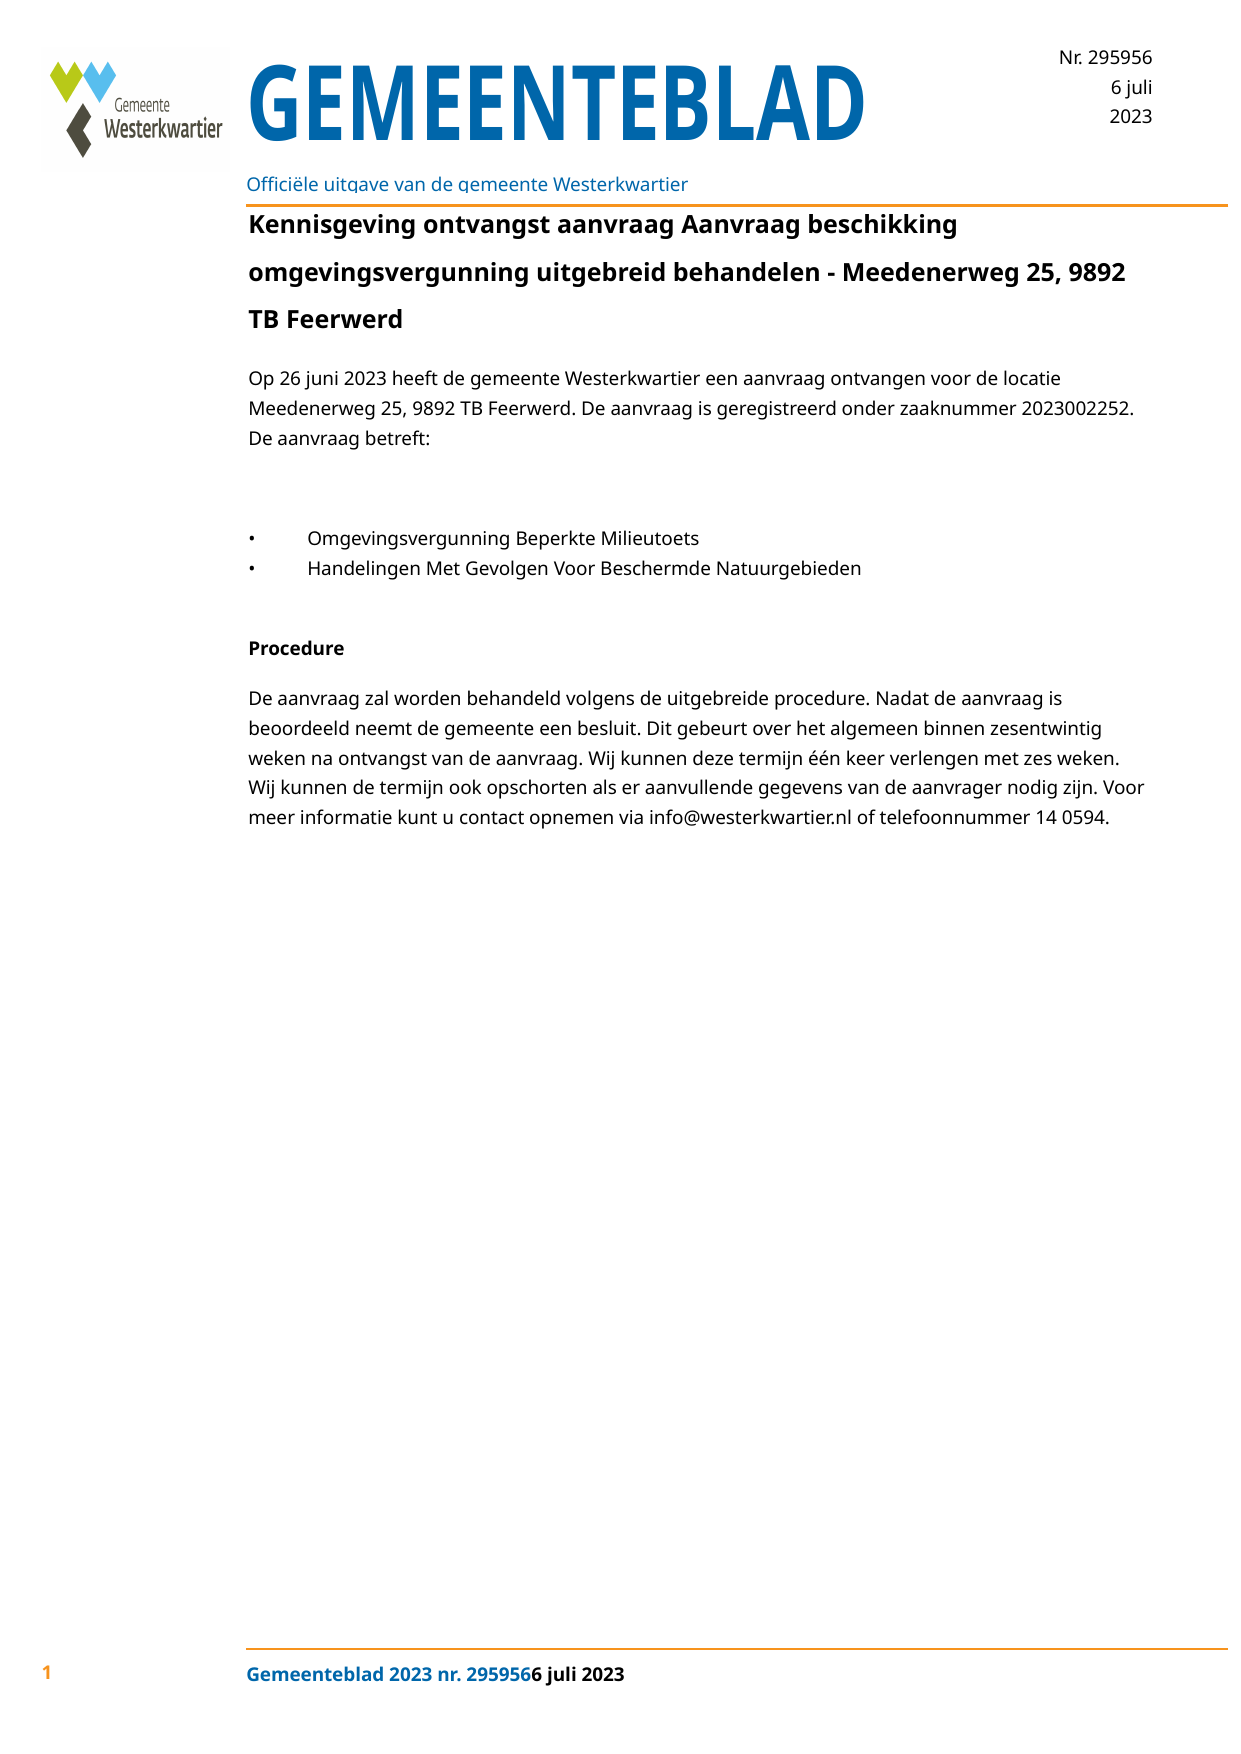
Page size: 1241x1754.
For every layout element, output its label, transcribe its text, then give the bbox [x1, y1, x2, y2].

text Procedure [248, 635, 1152, 661]
picture [41, 47, 231, 172]
text Op 26 juni 2023 heeft de gemeente Westerkwartier een aanvraag ontvangen voor de locatie Meedenerweg 25, 9892 TB Feerwerd. De aanvraag is geregistreerd onder zaaknummer 2023002252. De aanvraag betreft: [248, 366, 1152, 450]
text Kennisgeving ontvangst aanvraag Aanvraag beschikking omgevingsvergunning uitgebreid behandelen - Meedenerweg 25, 9892 TB Feerwerd [248, 207, 1152, 336]
text De aanvraag zal worden behandeld volgens de uitgebreide procedure. Nadat de aanvraag is beoordeeld neemt de gemeente een besluit. Dit gebeurt over het algemeen binnen zesentwintig weken na ontvangst van de aanvraag. Wij kunnen deze termijn één keer verlengen met zes weken. Wij kunnen de termijn ook opschorten als er aanvullende gegevens van de aanvrager nodig zijn. Voor meer informatie kunt u contact opnemen via info@westerkwartier.nl of telefoonnummer 14 0594. [248, 686, 1152, 829]
list Omgevingsvergunning Beperkte Milieutoets [248, 526, 1152, 551]
list Handelingen Met Gevolgen Voor Beschermde Natuurgebieden [248, 555, 1152, 581]
